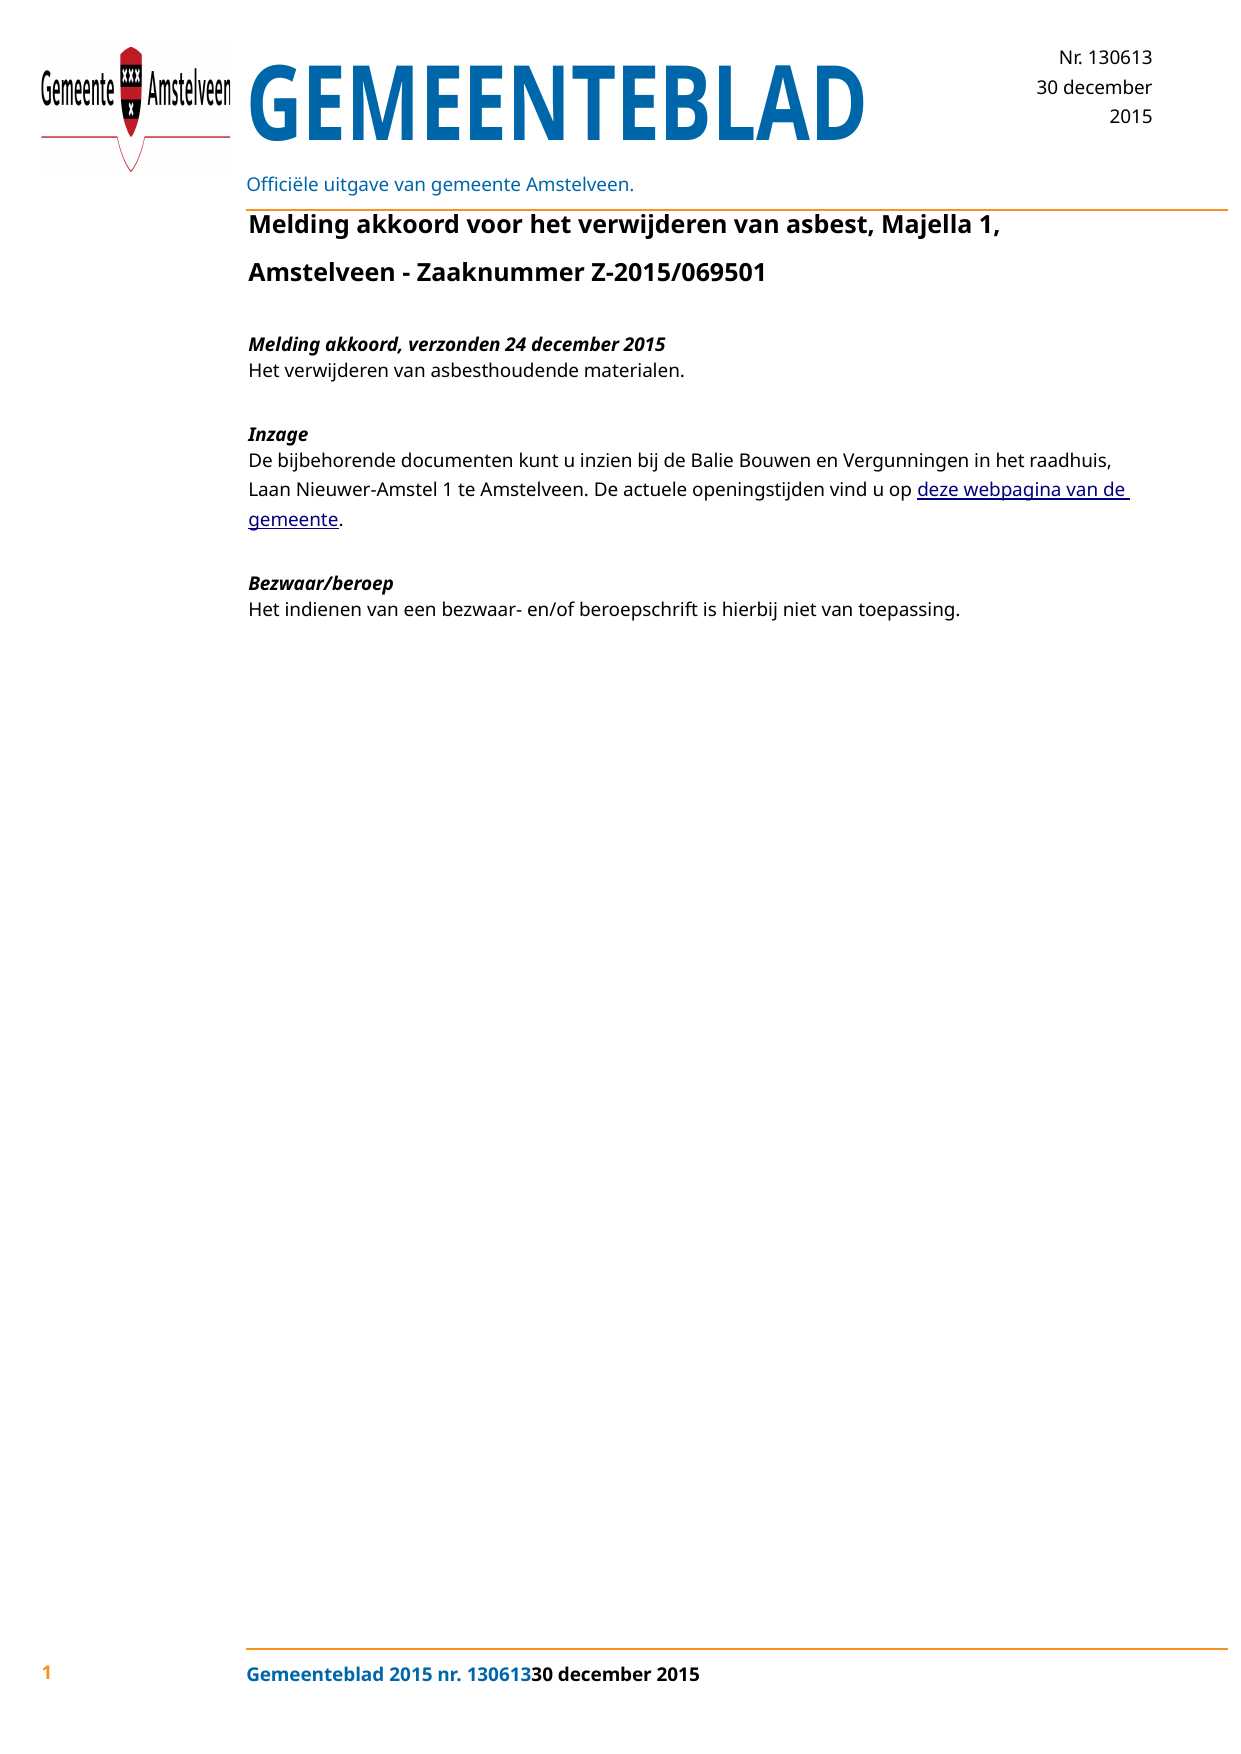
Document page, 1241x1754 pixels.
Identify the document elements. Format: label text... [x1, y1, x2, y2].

text Inzage [248, 421, 1152, 447]
text Melding akkoord, verzonden 24 december 2015 [248, 331, 1152, 357]
text Bezwaar/beroep [248, 570, 1152, 596]
text De bijbehorende documenten kunt u inzien bij de Balie Bouwen en Vergunningen in het raadhuis, Laan Nieuwer-Amstel 1 te Amstelveen. De actuele openingstijden vind u op deze webpagina van de gemeente. [248, 447, 1152, 532]
picture [41, 47, 231, 172]
text Het indienen van een bezwaar- en/of beroepschrift is hierbij niet van toepassing. [248, 596, 1152, 621]
text Het verwijderen van asbesthoudende materialen. [248, 357, 1152, 383]
text Melding akkoord voor het verwijderen van asbest, Majella 1, Amstelveen - Zaaknummer Z-2015/069501 [248, 211, 1152, 288]
